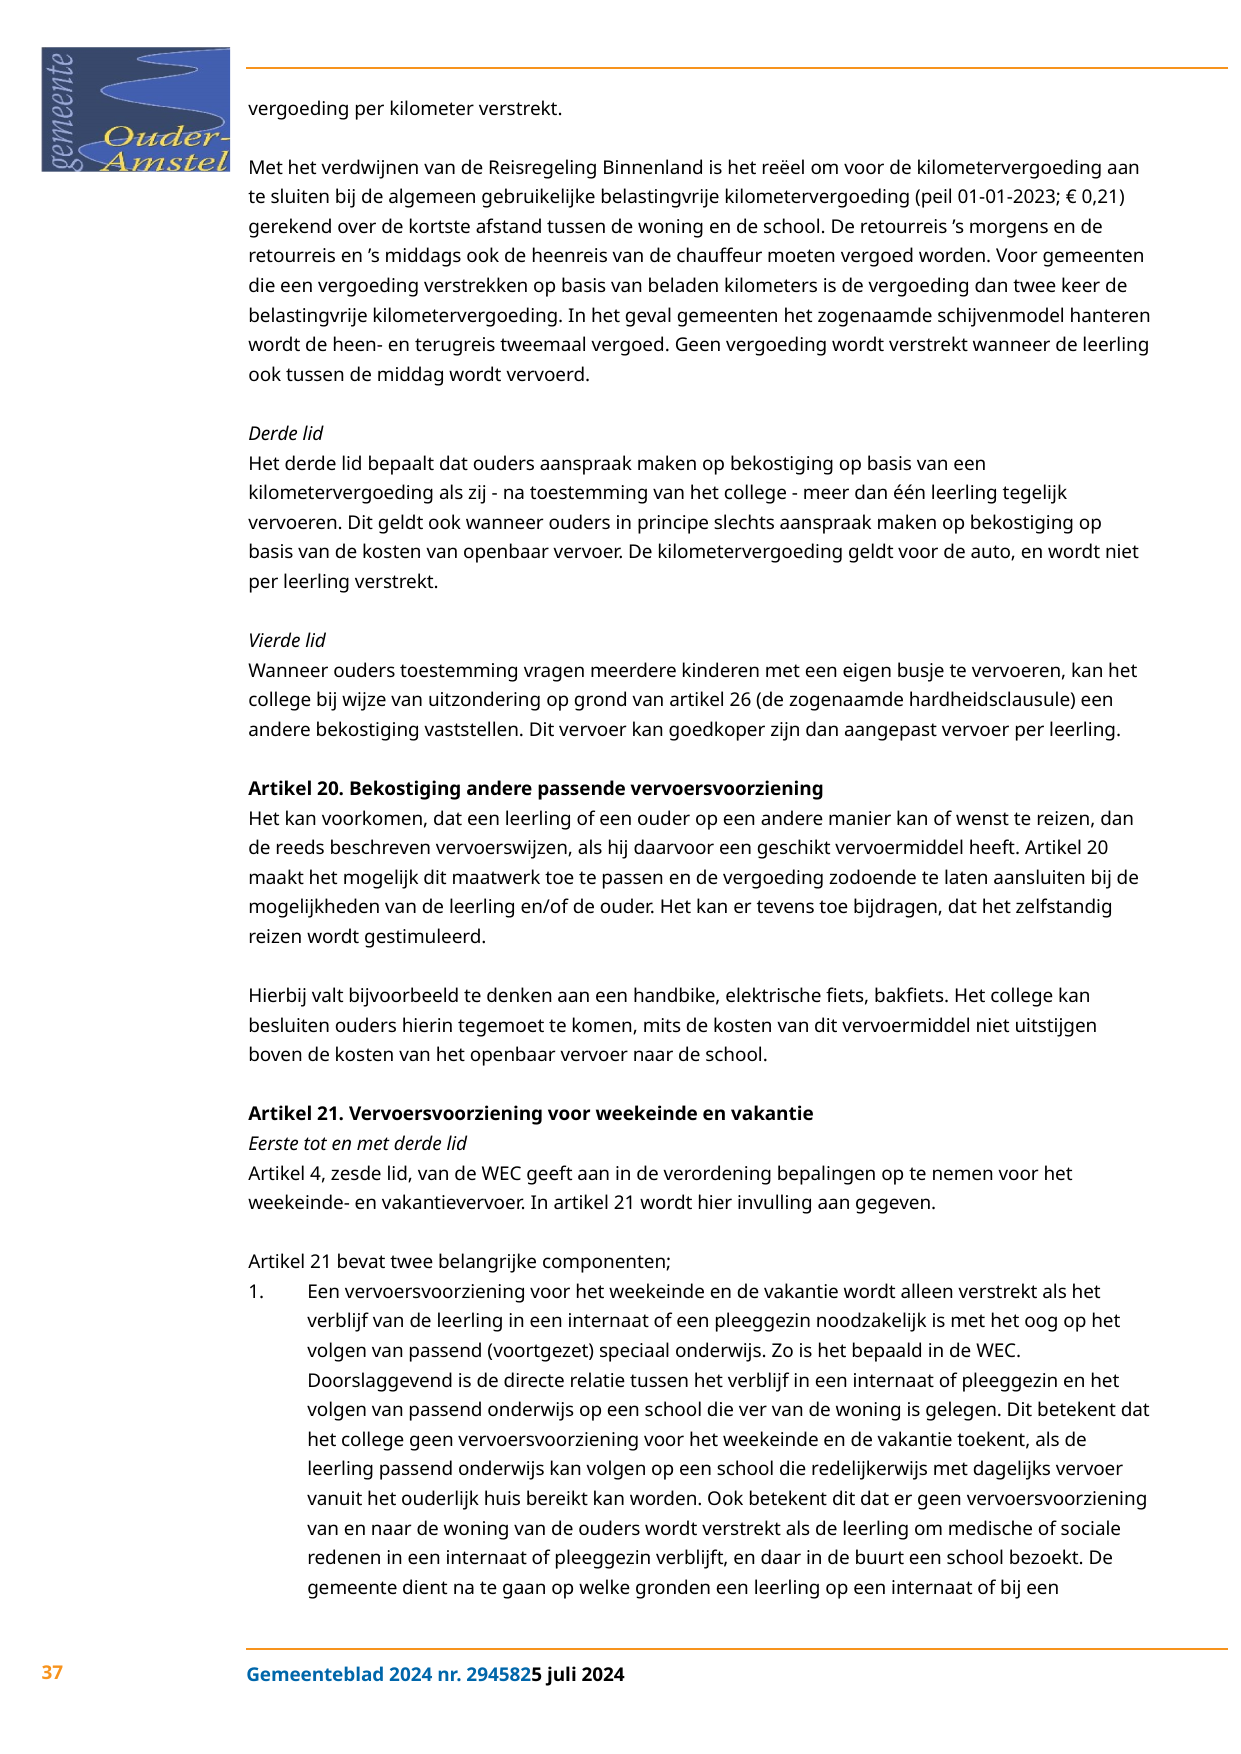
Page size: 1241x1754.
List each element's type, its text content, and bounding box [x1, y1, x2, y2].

text Hierbij valt bijvoorbeeld te denken aan een handbike, elektrische fiets, bakfiets. Het college kan besluiten ouders hierin tegemoet te komen, mits de kosten van dit vervoermiddel niet uitstijgen boven de kosten van het openbaar vervoer naar de school. [248, 982, 1152, 1067]
text Artikel 20. Bekostiging andere passende vervoersvoorziening [248, 775, 1152, 801]
text Derde lid [248, 420, 1152, 446]
text Vierde lid [248, 627, 1152, 653]
text Wanneer ouders toestemming vragen meerdere kinderen met een eigen busje te vervoeren, kan het college bij wijze van uitzondering op grond van artikel 26 (de zogenaamde hardheidsclausule) een andere bekostiging vaststellen. Dit vervoer kan goedkoper zijn dan aangepast vervoer per leerling. [248, 657, 1152, 742]
text vergoeding per kilometer verstrekt. [248, 95, 1152, 121]
text Artikel 21. Vervoersvoorziening voor weekeinde en vakantie [248, 1101, 1152, 1126]
text Het kan voorkomen, dat een leerling of een ouder op een andere manier kan of wenst te reizen, dan de reeds beschreven vervoerswijzen, als hij daarvoor een geschikt vervoermiddel heeft. Artikel 20 maakt het mogelijk dit maatwerk toe te passen en de vergoeding zodoende te laten aansluiten bij de mogelijkheden van de leerling en/of de ouder. Het kan er tevens toe bijdragen, dat het zelfstandig reizen wordt gestimuleerd. [248, 805, 1152, 949]
picture [41, 47, 231, 172]
list Doorslaggevend is de directe relatie tussen het verblijf in een internaat of pleeggezin en het volgen van passend onderwijs op een school die ver van de woning is gelegen. Dit betekent dat het college geen vervoersvoorziening voor het weekeinde en de vakantie toekent, als de leerling passend onderwijs kan volgen op een school die redelijkerwijs met dagelijks vervoer vanuit het ouderlijk huis bereikt kan worden. Ook betekent dit dat er geen vervoersvoorziening van en naar de woning van de ouders wordt verstrekt als de leerling om medische of sociale redenen in een internaat of pleeggezin verblijft, en daar in de buurt een school bezoekt. De gemeente dient na te gaan op welke gronden een leerling op een internaat of bij een [248, 1367, 1152, 1600]
text Artikel 4, zesde lid, van de WEC geeft aan in de verordening bepalingen op te nemen voor het weekeinde- en vakantievervoer. In artikel 21 wordt hier invulling aan gegeven. [248, 1160, 1152, 1215]
text Het derde lid bepaalt dat ouders aanspraak maken op bekostiging op basis van een kilometervergoeding als zij - na toestemming van het college - meer dan één leerling tegelijk vervoeren. Dit geldt ook wanneer ouders in principe slechts aanspraak maken op bekostiging op basis van de kosten van openbaar vervoer. De kilometervergoeding geldt voor de auto, en wordt niet per leerling verstrekt. [248, 450, 1152, 594]
text Met het verdwijnen van de Reisregeling Binnenland is het reëel om voor de kilometervergoeding aan te sluiten bij de algemeen gebruikelijke belastingvrije kilometervergoeding (peil 01-01-2023; € 0,21) gerekend over de kortste afstand tussen de woning en de school. De retourreis ’s morgens en de retourreis en ’s middags ook de heenreis van de chauffeur moeten vergoed worden. Voor gemeenten die een vergoeding verstrekken op basis van beladen kilometers is de vergoeding dan twee keer de belastingvrije kilometervergoeding. In het geval gemeenten het zogenaamde schijvenmodel hanteren wordt de heen- en terugreis tweemaal vergoed. Geen vergoeding wordt verstrekt wanneer de leerling ook tussen de middag wordt vervoerd. [248, 154, 1152, 387]
list Een vervoersvoorziening voor het weekeinde en de vakantie wordt alleen verstrekt als het verblijf van de leerling in een internaat of een pleeggezin noodzakelijk is met het oog op het volgen van passend (voortgezet) speciaal onderwijs. Zo is het bepaald in de WEC. [248, 1278, 1152, 1363]
text Artikel 21 bevat twee belangrijke componenten; [248, 1248, 1152, 1274]
text Eerste tot en met derde lid [248, 1130, 1152, 1156]
